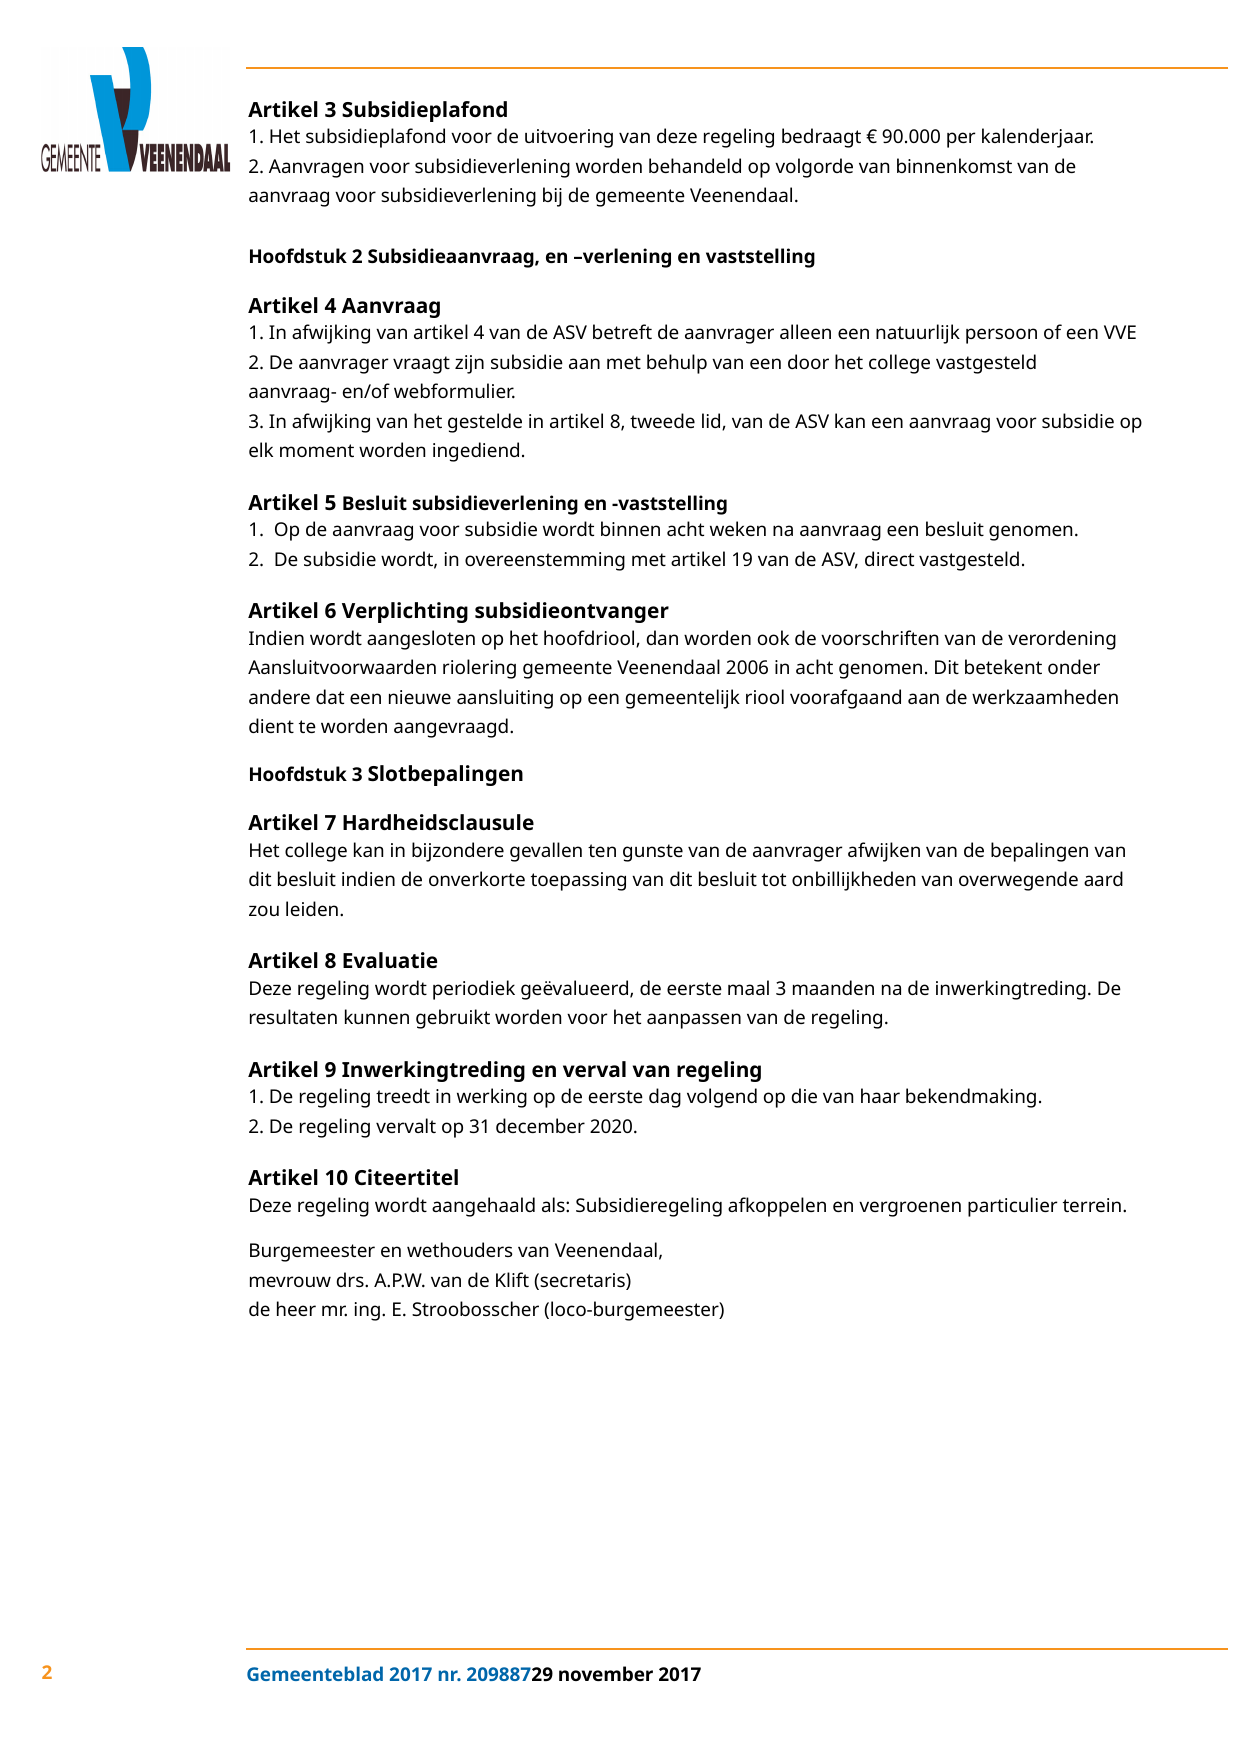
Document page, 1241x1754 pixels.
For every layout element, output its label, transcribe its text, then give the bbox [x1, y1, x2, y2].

text 1. Het subsidieplafond voor de uitvoering van deze regeling bedraagt € 90.000 per kalenderjaar. [248, 123, 1152, 149]
text Artikel 3 Subsidieplafond [248, 95, 1152, 123]
text de heer mr. ing. E. Stroobosscher (loco-burgemeester) [248, 1297, 1152, 1322]
picture [41, 47, 130, 172]
text Artikel 4 Aanvraag [248, 291, 1152, 319]
text Hoofdstuk 2 Subsidieaanvraag, en –verlening en vaststelling [248, 242, 1152, 270]
text 3. In afwijking van het gestelde in artikel 8, tweede lid, van de ASV kan een aanvraag voor subsidie op elk moment worden ingediend. [248, 408, 1152, 463]
text Artikel 6 Verplichting subsidieontvanger [248, 596, 1152, 625]
text 2. De subsidie wordt, in overeenstemming met artikel 19 van de ASV, direct vastgesteld. [248, 546, 1152, 572]
text Artikel 7 Hardheidsclausule [248, 808, 1152, 837]
text mevrouw drs. A.P.W. van de Klift (secretaris) [248, 1267, 1152, 1293]
text Deze regeling wordt aangehaald als: Subsidieregeling afkoppelen en vergroenen particulier terrein. [248, 1192, 1152, 1218]
text Hoofdstuk 3 Slotbepalingen [248, 759, 1152, 788]
text Artikel 10 Citeertitel [248, 1163, 1152, 1192]
text 2. Aanvragen voor subsidieverlening worden behandeld op volgorde van binnenkomst van de aanvraag voor subsidieverlening bij de gemeente Veenendaal. [248, 153, 1152, 208]
text 1. Op de aanvraag voor subsidie wordt binnen acht weken na aanvraag een besluit genomen. [248, 516, 1152, 542]
text Deze regeling wordt periodiek geëvalueerd, de eerste maal 3 maanden na de inwerkingtreding. De resultaten kunnen gebruikt worden voor het aanpassen van de regeling. [248, 975, 1152, 1030]
text 1. In afwijking van artikel 4 van de ASV betreft de aanvrager alleen een natuurlijk persoon of een VVE [248, 319, 1152, 345]
text 2. De aanvrager vraagt zijn subsidie aan met behulp van een door het college vastgesteld [248, 349, 1152, 374]
text Artikel 9 Inwerkingtreding en verval van regeling [248, 1055, 1152, 1083]
picture [123, 47, 231, 172]
text 1. De regeling treedt in werking op de eerste dag volgend op die van haar bekendmaking. [248, 1083, 1152, 1109]
text Burgemeester en wethouders van Veenendaal, [248, 1237, 1152, 1263]
text Artikel 8 Evaluatie [248, 947, 1152, 975]
text 2. De regeling vervalt op 31 december 2020. [248, 1113, 1152, 1139]
text Indien wordt aangesloten op het hoofdriool, dan worden ook de voorschriften van de verordening Aansluitvoorwaarden riolering gemeente Veenendaal 2006 in acht genomen. Dit betekent onder andere dat een nieuwe aansluiting op een gemeentelijk riool voorafgaand aan de werkzaamheden dient te worden aangevraagd. [248, 625, 1152, 739]
text Artikel 5 Besluit subsidieverlening en -vaststelling [248, 488, 1152, 516]
text Het college kan in bijzondere gevallen ten gunste van de aanvrager afwijken van de bepalingen van dit besluit indien de onverkorte toepassing van dit besluit tot onbillijkheden van overwegende aard zou leiden. [248, 837, 1152, 922]
text aanvraag- en/of webformulier. [248, 378, 1152, 404]
